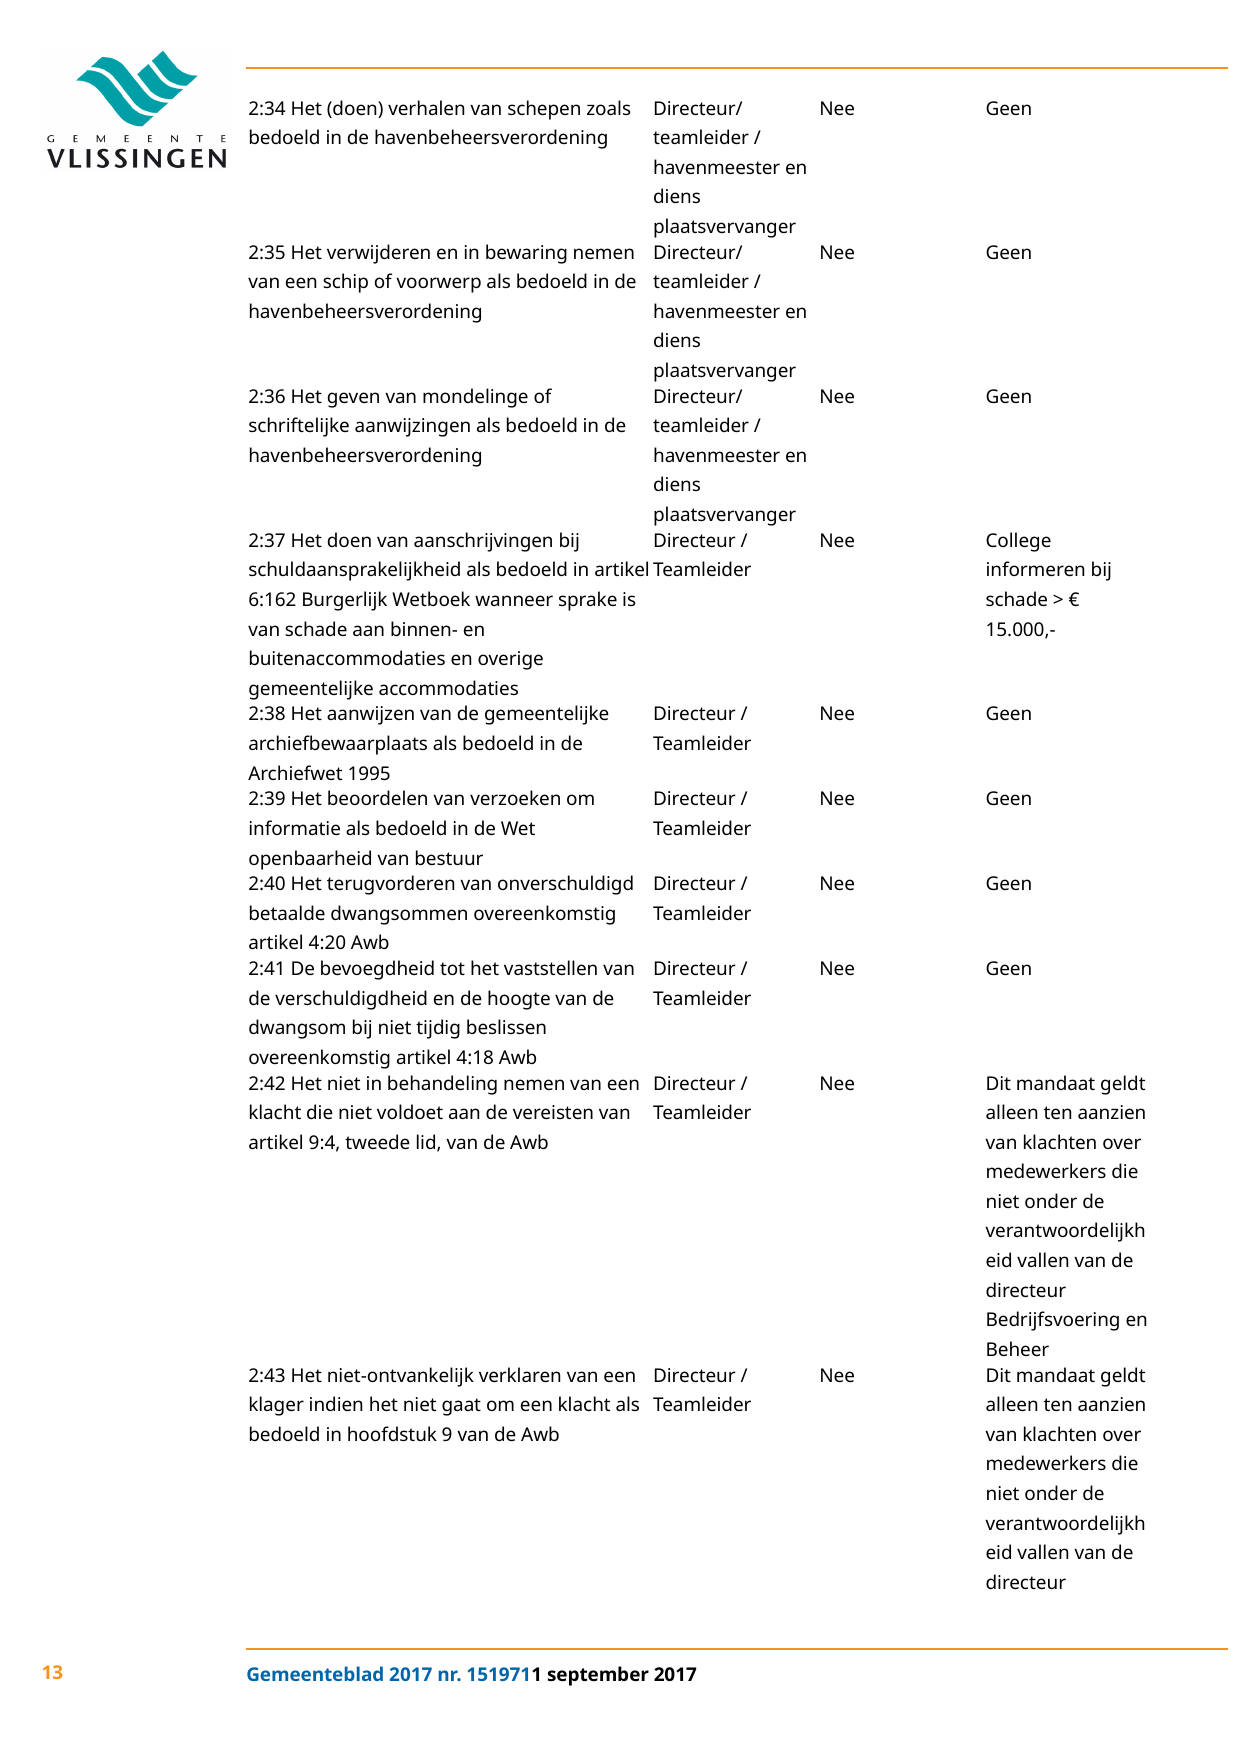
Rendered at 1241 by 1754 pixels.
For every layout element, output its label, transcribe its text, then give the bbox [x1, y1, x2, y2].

table_cell Directeur / Teamleider [653, 786, 819, 870]
table_cell Nee [819, 383, 985, 527]
table_cell Nee [819, 955, 985, 1070]
table_cell Nee [819, 870, 985, 955]
table_cell Directeur/teamleider / havenmeester en diens plaatsvervanger [653, 239, 819, 383]
table_cell 2:39 Het beoordelen van verzoeken om informatie als bedoeld in de Wet openbaarheid van bestuur [248, 786, 653, 870]
table_cell Directeur / Teamleider [653, 870, 819, 955]
table_cell Geen [985, 383, 1152, 527]
table_cell Directeur / Teamleider [653, 1070, 819, 1362]
table_cell Directeur / Teamleider [653, 701, 819, 786]
table_cell 2:38 Het aanwijzen van de gemeentelijke archiefbewaarplaats als bedoeld in de Archiefwet 1995 [248, 701, 653, 786]
table_cell Geen [985, 701, 1152, 786]
table_cell Geen [985, 870, 1152, 955]
table_cell 2:41 De bevoegdheid tot het vaststellen van de verschuldigdheid en de hoogte van de dwangsom bij niet tijdig beslissen overeenkomstig artikel 4:18 Awb [248, 955, 653, 1070]
table_cell Nee [819, 701, 985, 786]
table_cell Nee [819, 239, 985, 383]
table_cell Dit mandaat geldt alleen ten aanzien van klachten over medewerkers die niet onder de verantwoordelijkheid vallen van de directeur Bedrijfsvoering en Beheer [985, 1070, 1152, 1362]
table_cell Nee [819, 95, 985, 239]
table_cell Directeur / Teamleider [653, 955, 819, 1070]
table_cell Geen [985, 955, 1152, 1070]
table_cell Directeur / Teamleider [653, 527, 819, 701]
table_cell Nee [819, 786, 985, 870]
table_cell Directeur / Teamleider [653, 1362, 819, 1594]
table_cell Geen [985, 95, 1152, 239]
table_cell Directeur/teamleider / havenmeester en diens plaatsvervanger [653, 95, 819, 239]
table_cell Geen [985, 239, 1152, 383]
table_cell 2:36 Het geven van mondelinge of schriftelijke aanwijzingen als bedoeld in de havenbeheersverordening [248, 383, 653, 527]
table_cell 2:37 Het doen van aanschrijvingen bij schuldaansprakelijkheid als bedoeld in artikel 6:162 Burgerlijk Wetboek wanneer sprake is van schade aan binnen- en buitenaccommodaties en overige gemeentelijke accommodaties [248, 527, 653, 701]
table_cell College informeren bij schade > € 15.000,- [985, 527, 1152, 701]
table_cell 2:42 Het niet in behandeling nemen van een klacht die niet voldoet aan de vereisten van artikel 9:4, tweede lid, van de Awb [248, 1070, 653, 1362]
table_cell Nee [819, 527, 985, 701]
table_cell Geen [985, 786, 1152, 870]
table_cell 2:40 Het terugvorderen van onverschuldigd betaalde dwangsommen overeenkomstig artikel 4:20 Awb [248, 870, 653, 955]
table_cell 2:43 Het niet-ontvankelijk verklaren van een klager indien het niet gaat om een klacht als bedoeld in hoofdstuk 9 van de Awb [248, 1362, 653, 1594]
picture [41, 47, 231, 172]
table_cell Nee [819, 1070, 985, 1362]
table_cell Nee [819, 1362, 985, 1594]
table_cell Dit mandaat geldt alleen ten aanzien van klachten over medewerkers die niet onder de verantwoordelijkheid vallen van de directeur [985, 1362, 1152, 1594]
table_cell 2:35 Het verwijderen en in bewaring nemen van een schip of voorwerp als bedoeld in de havenbeheersverordening [248, 239, 653, 383]
table_cell Directeur/teamleider / havenmeester en diens plaatsvervanger [653, 383, 819, 527]
table_cell 2:34 Het (doen) verhalen van schepen zoals bedoeld in de havenbeheersverordening [248, 95, 653, 239]
